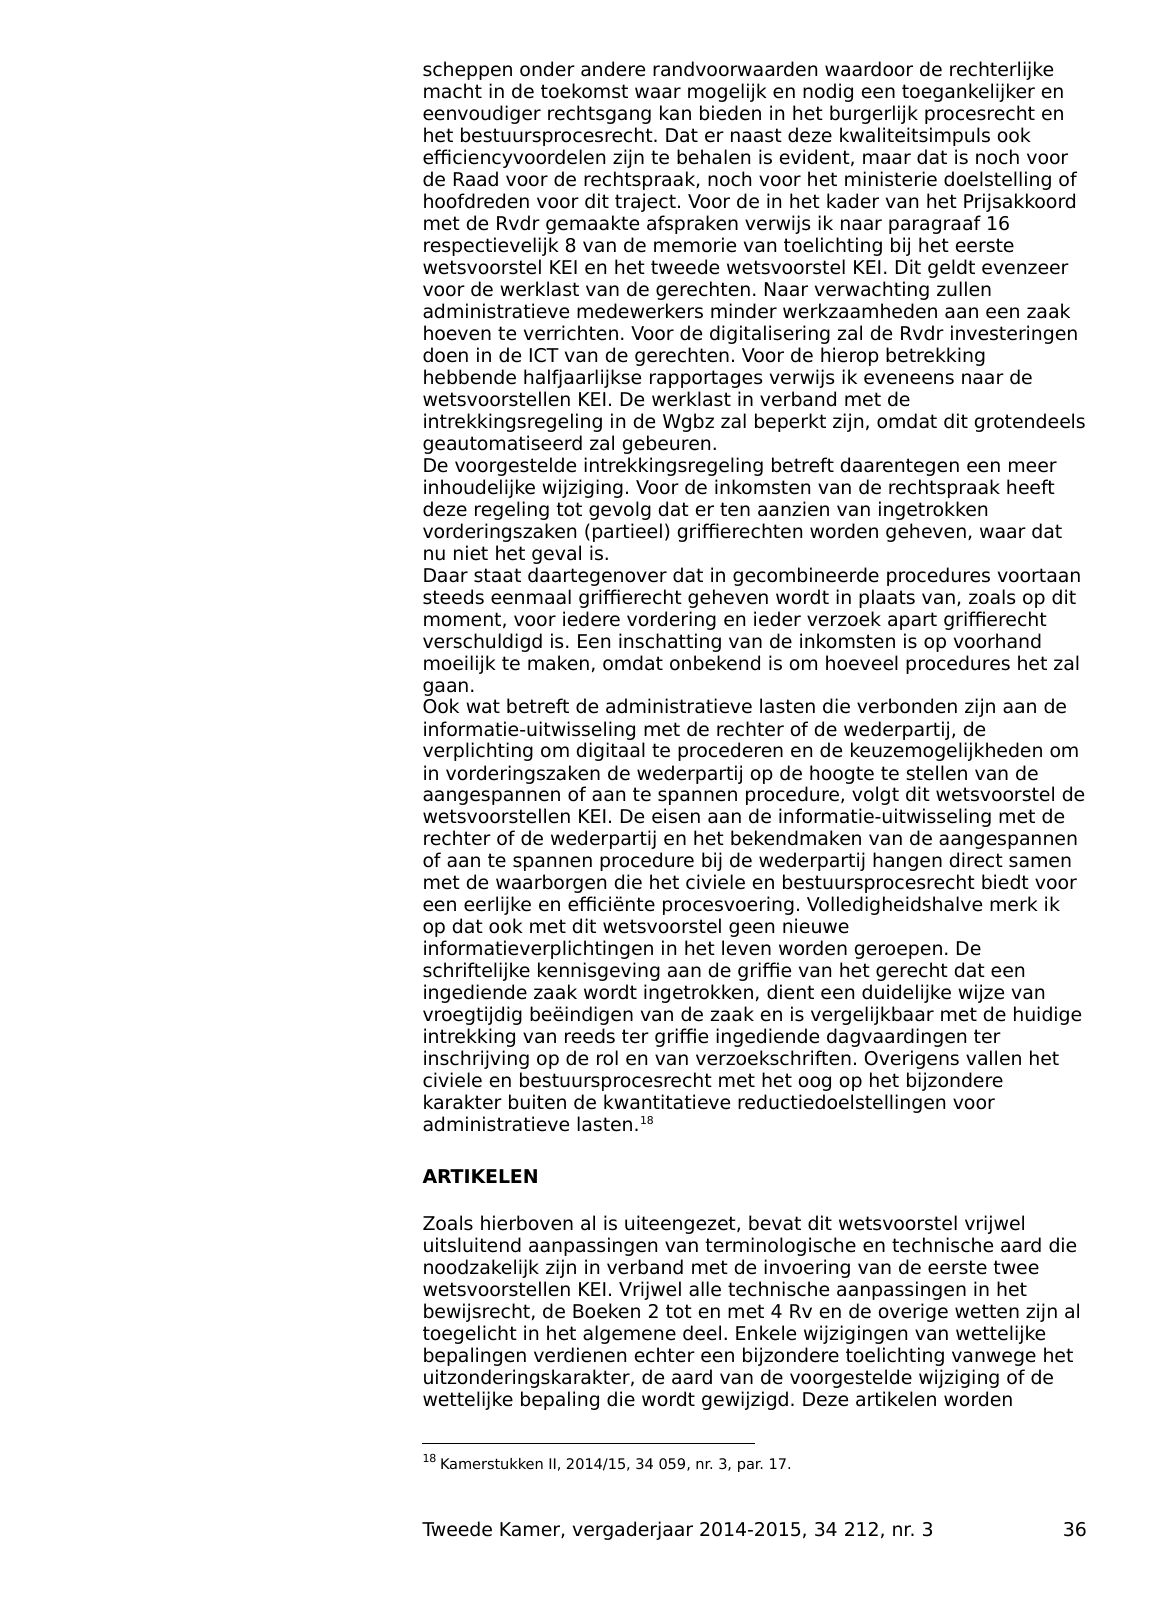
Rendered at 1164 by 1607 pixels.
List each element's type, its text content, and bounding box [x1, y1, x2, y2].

text Ook wat betreft de administratieve lasten die verbonden zijn aan de informatie-uitwisseling met de rechter of de wederpartij, de verplichting om digitaal te procederen en de keuzemogelijkheden om in vorderingszaken de wederpartij op de hoogte te stellen van de aangespannen of aan te spannen procedure, volgt dit wetsvoorstel de wetsvoorstellen KEI. De eisen aan de informatie-uitwisseling met de rechter of de wederpartij en het bekendmaken van de aangespannen of aan te spannen procedure bij de wederpartij hangen direct samen met de waarborgen die het civiele en bestuursprocesrecht biedt voor een eerlijke en efficiënte procesvoering. Volledigheidshalve merk ik op dat ook met dit wetsvoorstel geen nieuwe informatieverplichtingen in het leven worden geroepen. De schriftelijke kennisgeving aan de griffie van het gerecht dat een ingediende zaak wordt ingetrokken, dient een duidelijke wijze van vroegtijdig beëindigen van de zaak en is vergelijkbaar met de huidige intrekking van reeds ter griffie ingediende dagvaardingen ter inschrijving op de rol en van verzoekschriften. Overigens vallen het civiele en bestuursprocesrecht met het oog op het bijzondere karakter buiten de kwantitatieve reductiedoelstellingen voor administratieve lasten. [422, 696, 1087, 1136]
text Zoals hierboven al is uiteengezet, bevat dit wetsvoorstel vrijwel uitsluitend aanpassingen van terminologische en technische aard die noodzakelijk zijn in verband met de invoering van de eerste twee wetsvoorstellen KEI. Vrijwel alle technische aanpassingen in het bewijsrecht, de Boeken 2 tot en met 4 Rv en de overige wetten zijn al toegelicht in het algemene deel. Enkele wijzigingen van wettelijke bepalingen verdienen echter een bijzondere toelichting vanwege het uitzonderingskarakter, de aard van de voorgestelde wijziging of de wettelijke bepaling die wordt gewijzigd. Deze artikelen worden [422, 1213, 1087, 1411]
subtitle ARTIKELEN [422, 1166, 1087, 1188]
text Kamerstukken II, 2014/15, 34 059, nr. 3, par. 17. [422, 1452, 1087, 1474]
text scheppen onder andere randvoorwaarden waardoor de rechterlijke macht in de toekomst waar mogelijk en nodig een toegankelijker en eenvoudiger rechtsgang kan bieden in het burgerlijk procesrecht en het bestuursprocesrecht. Dat er naast deze kwaliteitsimpuls ook efficiencyvoordelen zijn te behalen is evident, maar dat is noch voor de Raad voor de rechtspraak, noch voor het ministerie doelstelling of hoofdreden voor dit traject. Voor de in het kader van het Prijsakkoord met de Rvdr gemaakte afspraken verwijs ik naar paragraaf 16 respectievelijk 8 van de memorie van toelichting bij het eerste wetsvoorstel KEI en het tweede wetsvoorstel KEI. Dit geldt evenzeer voor de werklast van de gerechten. Naar verwachting zullen administratieve medewerkers minder werkzaamheden aan een zaak hoeven te verrichten. Voor de digitalisering zal de Rvdr investeringen doen in de ICT van de gerechten. Voor de hierop betrekking hebbende halfjaarlijkse rapportages verwijs ik eveneens naar de wetsvoorstellen KEI. De werklast in verband met de intrekkingsregeling in de Wgbz zal beperkt zijn, omdat dit grotendeels geautomatiseerd zal gebeuren. [422, 59, 1087, 455]
text Daar staat daartegenover dat in gecombineerde procedures voortaan steeds eenmaal griffierecht geheven wordt in plaats van, zoals op dit moment, voor iedere vordering en ieder verzoek apart griffierecht verschuldigd is. Een inschatting van de inkomsten is op voorhand moeilijk te maken, omdat onbekend is om hoeveel procedures het zal gaan. [422, 564, 1087, 696]
text De voorgestelde intrekkingsregeling betreft daarentegen een meer inhoudelijke wijziging. Voor de inkomsten van de rechtspraak heeft deze regeling tot gevolg dat er ten aanzien van ingetrokken vorderingszaken (partieel) griffierechten worden geheven, waar dat nu niet het geval is. [422, 455, 1087, 564]
